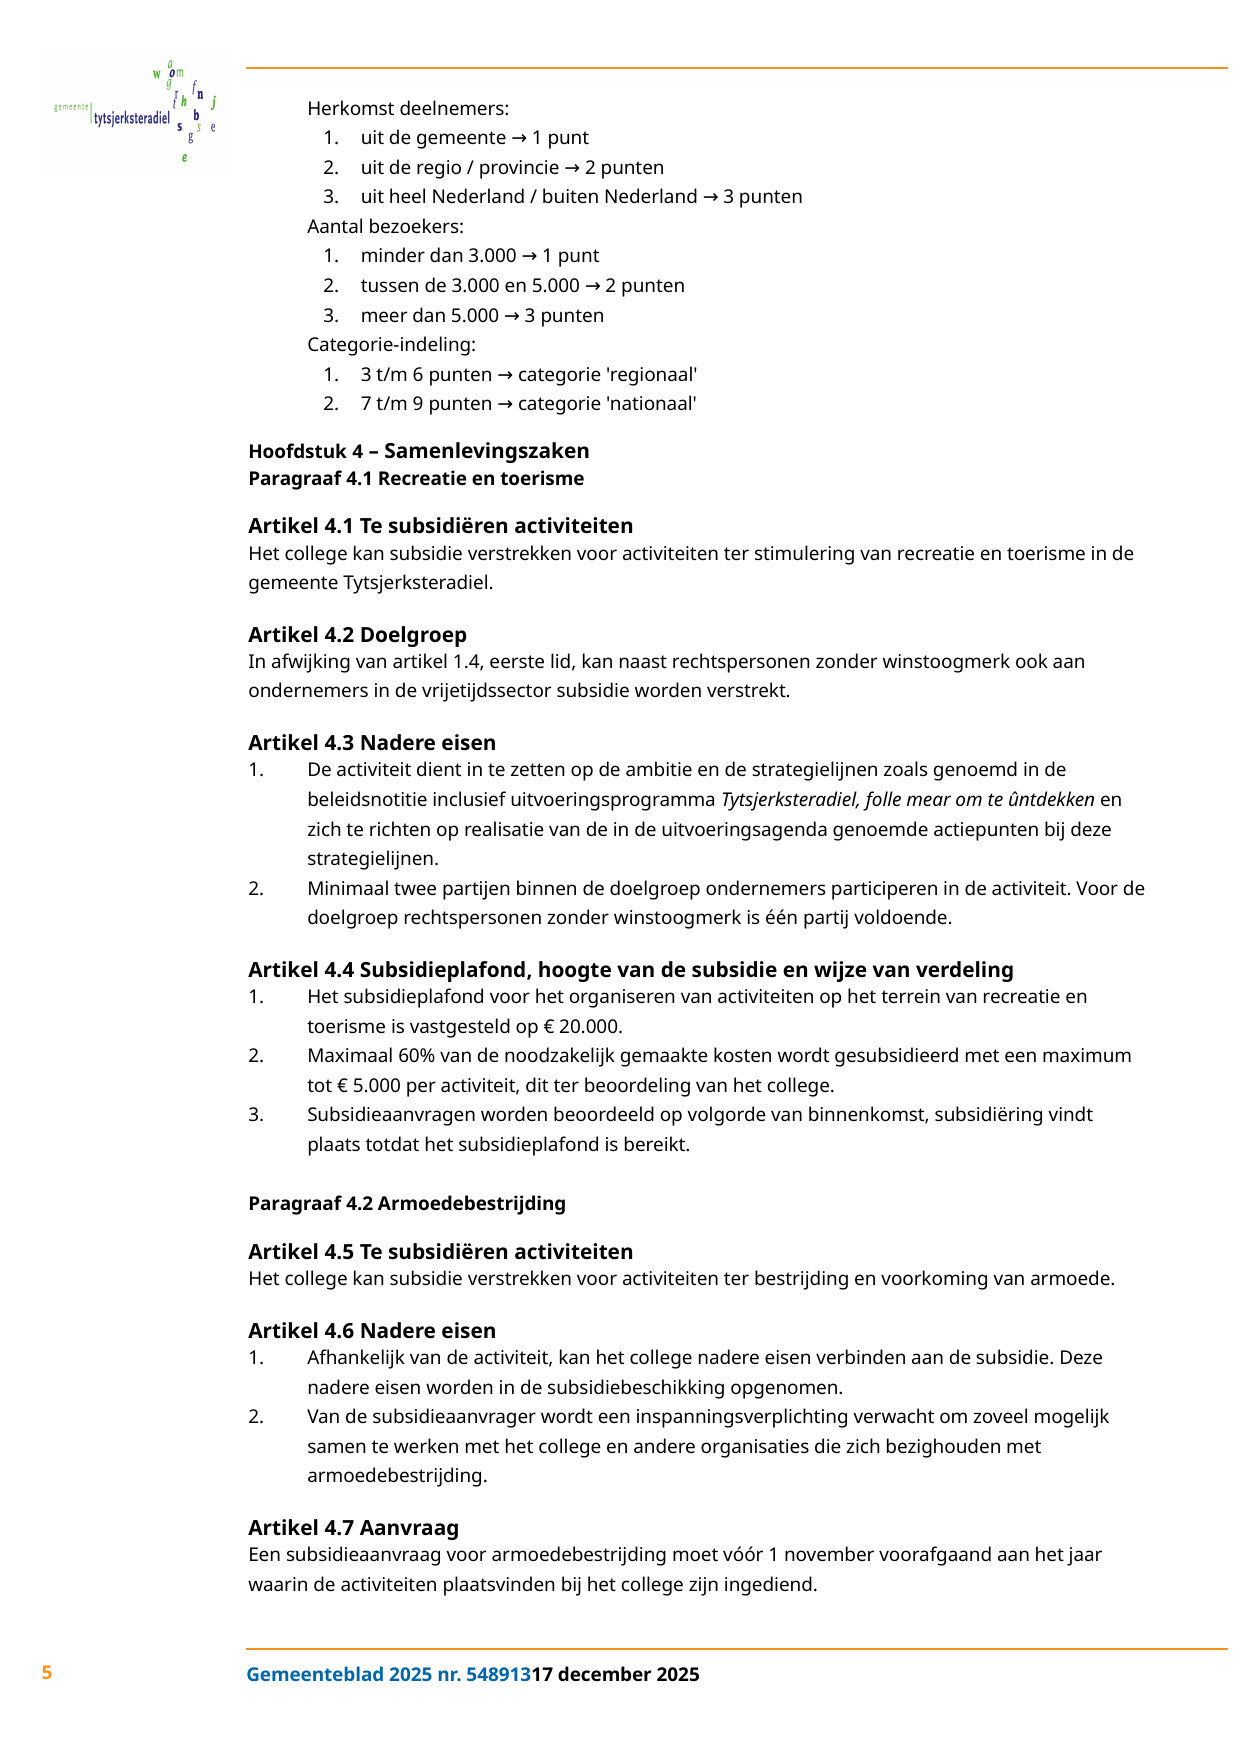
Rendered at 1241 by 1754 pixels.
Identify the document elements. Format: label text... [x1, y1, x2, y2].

list 7 t/m 9 punten → categorie 'nationaal' [323, 391, 1152, 416]
text Artikel 4.7 Aanvraag [248, 1513, 1152, 1541]
list Aantal bezoekers: [248, 213, 1152, 239]
text Artikel 4.5 Te subsidiëren activiteiten [248, 1237, 1152, 1265]
text Paragraaf 4.2 Armoedebestrijding [248, 1190, 1152, 1216]
text Het college kan subsidie verstrekken voor activiteiten ter bestrijding en voorkoming van armoede. [248, 1265, 1152, 1291]
list Minimaal twee partijen binnen de doelgroep ondernemers participeren in de activiteit. Voor de doelgroep rechtspersonen zonder winstoogmerk is één partij voldoende. [248, 875, 1152, 930]
list tussen de 3.000 en 5.000 → 2 punten [323, 272, 1152, 298]
list Maximaal 60% van de noodzakelijk gemaakte kosten wordt gesubsidieerd met een maximum tot € 5.000 per activiteit, dit ter beoordeling van het college. [248, 1042, 1152, 1098]
list Van de subsidieaanvrager wordt een inspanningsverplichting verwacht om zoveel mogelijk samen te werken met het college en andere organisaties die zich bezighouden met armoedebestrijding. [248, 1403, 1152, 1488]
list Afhankelijk van de activiteit, kan het college nadere eisen verbinden aan de subsidie. Deze nadere eisen worden in de subsidiebeschikking opgenomen. [248, 1344, 1152, 1399]
text Het college kan subsidie verstrekken voor activiteiten ter stimulering van recreatie en toerisme in de gemeente Tytsjerksteradiel. [248, 540, 1152, 595]
text Artikel 4.2 Doelgroep [248, 620, 1152, 648]
text Artikel 4.3 Nadere eisen [248, 728, 1152, 757]
list Het subsidieplafond voor het organiseren van activiteiten op het terrein van recreatie en toerisme is vastgesteld op € 20.000. [248, 983, 1152, 1039]
list minder dan 3.000 → 1 punt [323, 243, 1152, 268]
list Herkomst deelnemers: [248, 95, 1152, 121]
list 3 t/m 6 punten → categorie 'regionaal' [323, 361, 1152, 387]
text Artikel 4.6 Nadere eisen [248, 1316, 1152, 1344]
list De activiteit dient in te zetten op de ambitie en de strategielijnen zoals genoemd in de beleidsnotitie inclusief uitvoeringsprogramma Tytsjerksteradiel, folle mear om te ûntdekken en zich te richten op realisatie van de in de uitvoeringsagenda genoemde actiepunten bij deze strategielijnen. [248, 757, 1152, 871]
text In afwijking van artikel 1.4, eerste lid, kan naast rechtspersonen zonder winstoogmerk ook aan ondernemers in de vrijetijdssector subsidie worden verstrekt. [248, 648, 1152, 703]
picture [41, 47, 231, 172]
list uit de regio / provincie → 2 punten [323, 154, 1152, 180]
text Een subsidieaanvraag voor armoedebestrijding moet vóór 1 november voorafgaand aan het jaar waarin de activiteiten plaatsvinden bij het college zijn ingediend. [248, 1541, 1152, 1597]
text Paragraaf 4.1 Recreatie en toerisme [248, 465, 1152, 490]
text Hoofdstuk 4 – Samenlevingszaken [248, 436, 1152, 465]
list uit de gemeente → 1 punt [323, 124, 1152, 150]
list Categorie-indeling: [248, 331, 1152, 357]
text Artikel 4.1 Te subsidiëren activiteiten [248, 511, 1152, 540]
list meer dan 5.000 → 3 punten [323, 302, 1152, 328]
list uit heel Nederland / buiten Nederland → 3 punten [323, 183, 1152, 209]
list Subsidieaanvragen worden beoordeeld op volgorde van binnenkomst, subsidiëring vindt plaats totdat het subsidieplafond is bereikt. [248, 1102, 1152, 1157]
text Artikel 4.4 Subsidieplafond, hoogte van de subsidie en wijze van verdeling [248, 955, 1152, 983]
